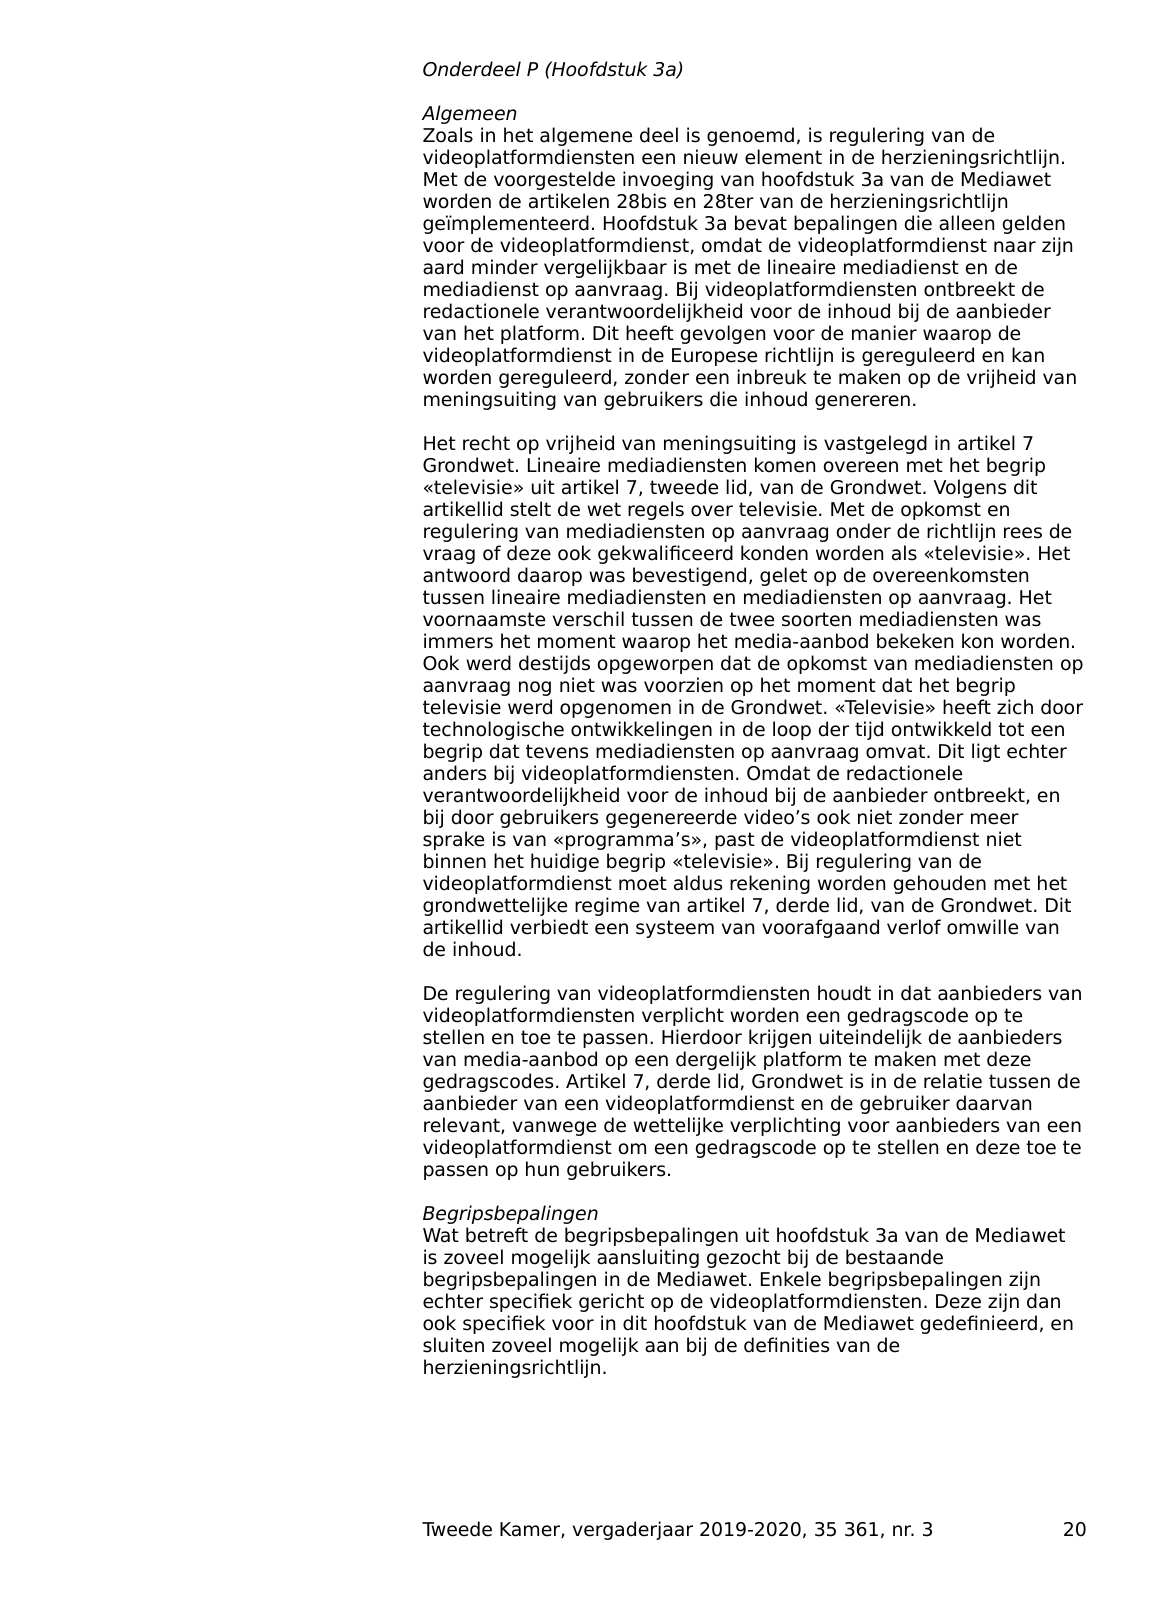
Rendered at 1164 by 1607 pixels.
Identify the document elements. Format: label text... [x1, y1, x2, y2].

subtitle Begripsbepalingen [422, 1203, 1087, 1225]
text De regulering van videoplatformdiensten houdt in dat aanbieders van videoplatformdiensten verplicht worden een gedragscode op te stellen en toe te passen. Hierdoor krijgen uiteindelijk de aanbieders van media-aanbod op een dergelijk platform te maken met deze gedragscodes. Artikel 7, derde lid, Grondwet is in de relatie tussen de aanbieder van een videoplatformdienst en de gebruiker daarvan relevant, vanwege de wettelijke verplichting voor aanbieders van een videoplatformdienst om een gedragscode op te stellen en deze toe te passen op hun gebruikers. [422, 983, 1087, 1181]
text Het recht op vrijheid van meningsuiting is vastgelegd in artikel 7 Grondwet. Lineaire mediadiensten komen overeen met het begrip «televisie» uit artikel 7, tweede lid, van de Grondwet. Volgens dit artikellid stelt de wet regels over televisie. Met de opkomst en regulering van mediadiensten op aanvraag onder de richtlijn rees de vraag of deze ook gekwalificeerd konden worden als «televisie». Het antwoord daarop was bevestigend, gelet op de overeenkomsten tussen lineaire mediadiensten en mediadiensten op aanvraag. Het voornaamste verschil tussen de twee soorten mediadiensten was immers het moment waarop het media-aanbod bekeken kon worden. Ook werd destijds opgeworpen dat de opkomst van mediadiensten op aanvraag nog niet was voorzien op het moment dat het begrip televisie werd opgenomen in de Grondwet. «Televisie» heeft zich door technologische ontwikkelingen in de loop der tijd ontwikkeld tot een begrip dat tevens mediadiensten op aanvraag omvat. Dit ligt echter anders bij videoplatformdiensten. Omdat de redactionele verantwoordelijkheid voor de inhoud bij de aanbieder ontbreekt, en bij door gebruikers gegenereerde video’s ook niet zonder meer sprake is van «programma’s», past de videoplatformdienst niet binnen het huidige begrip «televisie». Bij regulering van de videoplatformdienst moet aldus rekening worden gehouden met het grondwettelijke regime van artikel 7, derde lid, van de Grondwet. Dit artikellid verbiedt een systeem van voorafgaand verlof omwille van de inhoud. [422, 433, 1087, 961]
subtitle Algemeen [422, 103, 1087, 125]
text Wat betreft de begripsbepalingen uit hoofdstuk 3a van de Mediawet is zoveel mogelijk aansluiting gezocht bij de bestaande begripsbepalingen in de Mediawet. Enkele begripsbepalingen zijn echter specifiek gericht op de videoplatformdiensten. Deze zijn dan ook specifiek voor in dit hoofdstuk van de Mediawet gedefinieerd, en sluiten zoveel mogelijk aan bij de definities van de herzieningsrichtlijn. [422, 1225, 1087, 1379]
subtitle Onderdeel P (Hoofdstuk 3a) [422, 59, 1087, 81]
text Zoals in het algemene deel is genoemd, is regulering van de videoplatformdiensten een nieuw element in de herzieningsrichtlijn. Met de voorgestelde invoeging van hoofdstuk 3a van de Mediawet worden de artikelen 28bis en 28ter van de herzieningsrichtlijn geïmplementeerd. Hoofdstuk 3a bevat bepalingen die alleen gelden voor de videoplatformdienst, omdat de videoplatformdienst naar zijn aard minder vergelijkbaar is met de lineaire mediadienst en de mediadienst op aanvraag. Bij videoplatformdiensten ontbreekt de redactionele verantwoordelijkheid voor de inhoud bij de aanbieder van het platform. Dit heeft gevolgen voor de manier waarop de videoplatformdienst in de Europese richtlijn is gereguleerd en kan worden gereguleerd, zonder een inbreuk te maken op de vrijheid van meningsuiting van gebruikers die inhoud genereren. [422, 125, 1087, 411]
